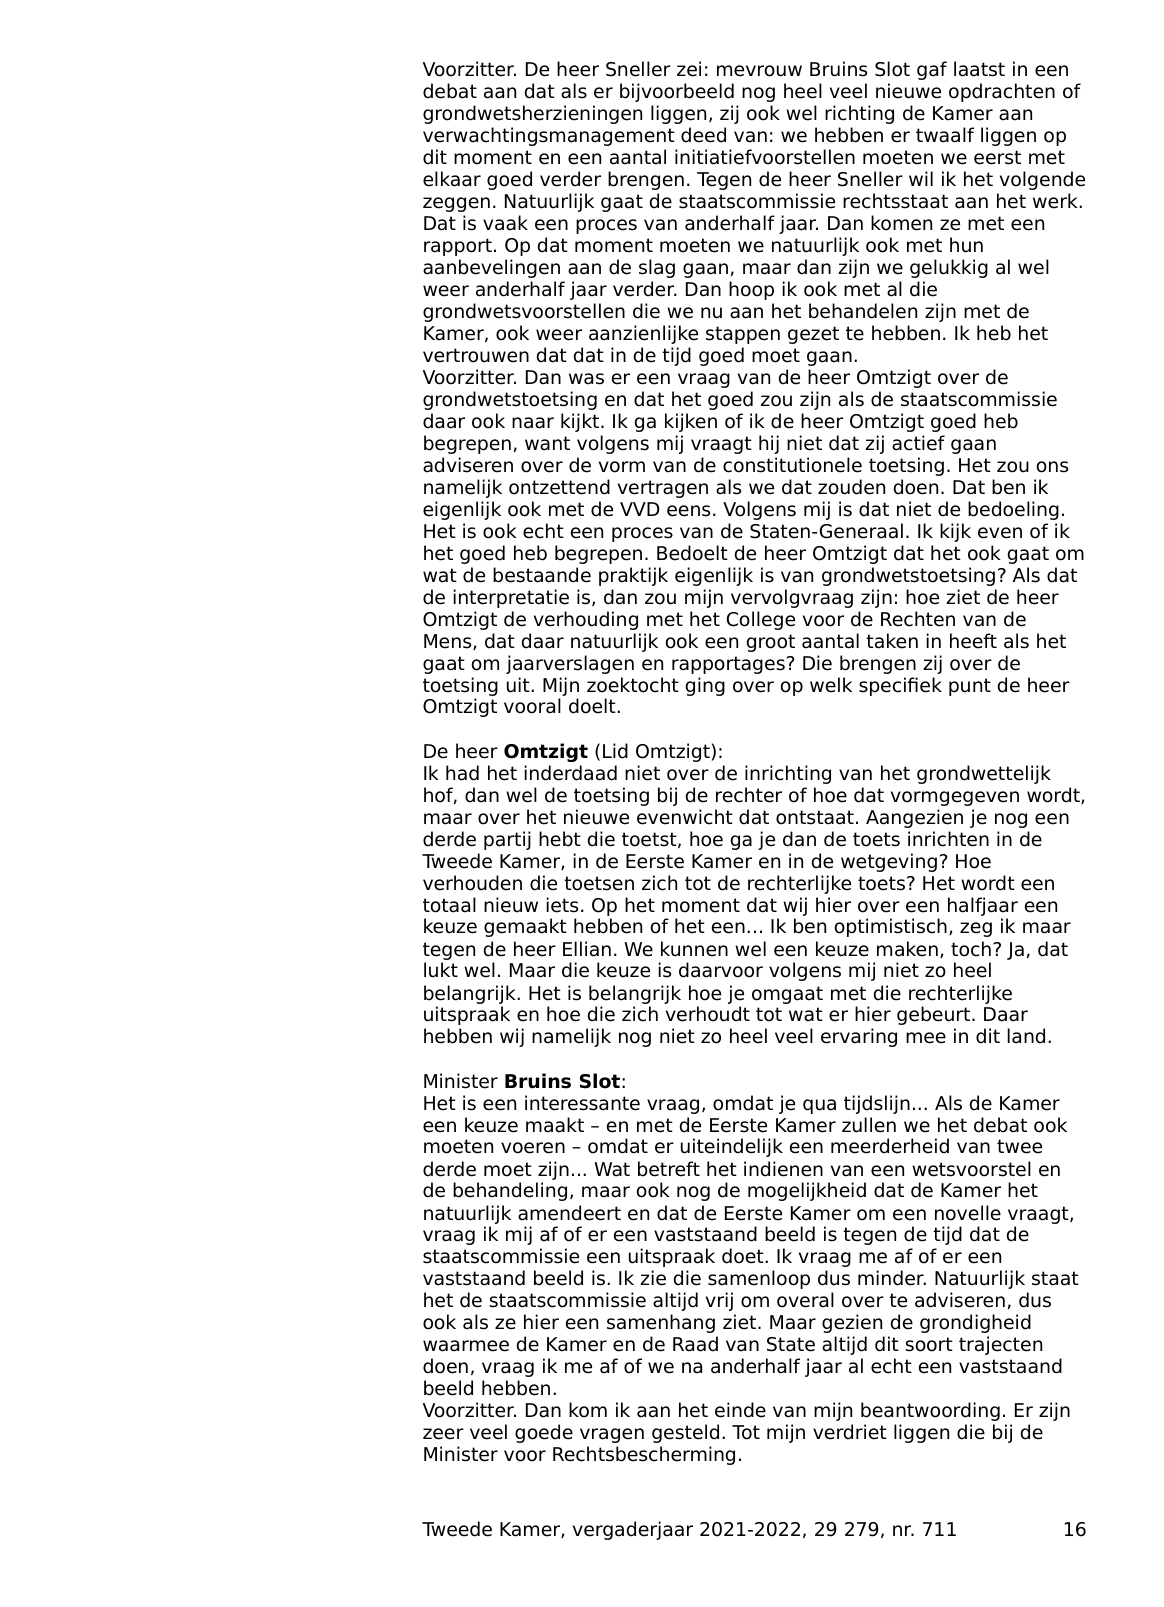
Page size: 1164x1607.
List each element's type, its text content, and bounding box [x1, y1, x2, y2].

text Voorzitter. De heer Sneller zei: mevrouw Bruins Slot gaf laatst in een debat aan dat als er bijvoorbeeld nog heel veel nieuwe opdrachten of grondwetsherzieningen liggen, zij ook wel richting de Kamer aan verwachtingsmanagement deed van: we hebben er twaalf liggen op dit moment en een aantal initiatiefvoorstellen moeten we eerst met elkaar goed verder brengen. Tegen de heer Sneller wil ik het volgende zeggen. Natuurlijk gaat de staatscommissie rechtsstaat aan het werk. Dat is vaak een proces van anderhalf jaar. Dan komen ze met een rapport. Op dat moment moeten we natuurlijk ook met hun aanbevelingen aan de slag gaan, maar dan zijn we gelukkig al wel weer anderhalf jaar verder. Dan hoop ik ook met al die grondwetsvoorstellen die we nu aan het behandelen zijn met de Kamer, ook weer aanzienlijke stappen gezet te hebben. Ik heb het vertrouwen dat dat in de tijd goed moet gaan. [422, 59, 1087, 367]
text De heer Omtzigt (Lid Omtzigt): [422, 741, 1087, 763]
text Minister Bruins Slot: [422, 1071, 1087, 1092]
text Voorzitter. Dan was er een vraag van de heer Omtzigt over de grondwetstoetsing en dat het goed zou zijn als de staatscommissie daar ook naar kijkt. Ik ga kijken of ik de heer Omtzigt goed heb begrepen, want volgens mij vraagt hij niet dat zij actief gaan adviseren over de vorm van de constitutionele toetsing. Het zou ons namelijk ontzettend vertragen als we dat zouden doen. Dat ben ik eigenlijk ook met de VVD eens. Volgens mij is dat niet de bedoeling. Het is ook echt een proces van de Staten-Generaal. Ik kijk even of ik het goed heb begrepen. Bedoelt de heer Omtzigt dat het ook gaat om wat de bestaande praktijk eigenlijk is van grondwetstoetsing? Als dat de interpretatie is, dan zou mijn vervolgvraag zijn: hoe ziet de heer Omtzigt de verhouding met het College voor de Rechten van de Mens, dat daar natuurlijk ook een groot aantal taken in heeft als het gaat om jaarverslagen en rapportages? Die brengen zij over de toetsing uit. Mijn zoektocht ging over op welk specifiek punt de heer Omtzigt vooral doelt. [422, 367, 1087, 718]
text Voorzitter. Dan kom ik aan het einde van mijn beantwoording. Er zijn zeer veel goede vragen gesteld. Tot mijn verdriet liggen die bij de Minister voor Rechtsbescherming. [422, 1400, 1087, 1466]
text Ik had het inderdaad niet over de inrichting van het grondwettelijk hof, dan wel de toetsing bij de rechter of hoe dat vormgegeven wordt, maar over het nieuwe evenwicht dat ontstaat. Aangezien je nog een derde partij hebt die toetst, hoe ga je dan de toets inrichten in de Tweede Kamer, in de Eerste Kamer en in de wetgeving? Hoe verhouden die toetsen zich tot de rechterlijke toets? Het wordt een totaal nieuw iets. Op het moment dat wij hier over een halfjaar een keuze gemaakt hebben of het een... Ik ben optimistisch, zeg ik maar tegen de heer Ellian. We kunnen wel een keuze maken, toch? Ja, dat lukt wel. Maar die keuze is daarvoor volgens mij niet zo heel belangrijk. Het is belangrijk hoe je omgaat met die rechterlijke uitspraak en hoe die zich verhoudt tot wat er hier gebeurt. Daar hebben wij namelijk nog niet zo heel veel ervaring mee in dit land. [422, 763, 1087, 1048]
text Het is een interessante vraag, omdat je qua tijdslijn... Als de Kamer een keuze maakt – en met de Eerste Kamer zullen we het debat ook moeten voeren – omdat er uiteindelijk een meerderheid van twee derde moet zijn... Wat betreft het indienen van een wetsvoorstel en de behandeling, maar ook nog de mogelijkheid dat de Kamer het natuurlijk amendeert en dat de Eerste Kamer om een novelle vraagt, vraag ik mij af of er een vaststaand beeld is tegen de tijd dat de staatscommissie een uitspraak doet. Ik vraag me af of er een vaststaand beeld is. Ik zie die samenloop dus minder. Natuurlijk staat het de staatscommissie altijd vrij om overal over te adviseren, dus ook als ze hier een samenhang ziet. Maar gezien de grondigheid waarmee de Kamer en de Raad van State altijd dit soort trajecten doen, vraag ik me af of we na anderhalf jaar al echt een vaststaand beeld hebben. [422, 1092, 1087, 1400]
